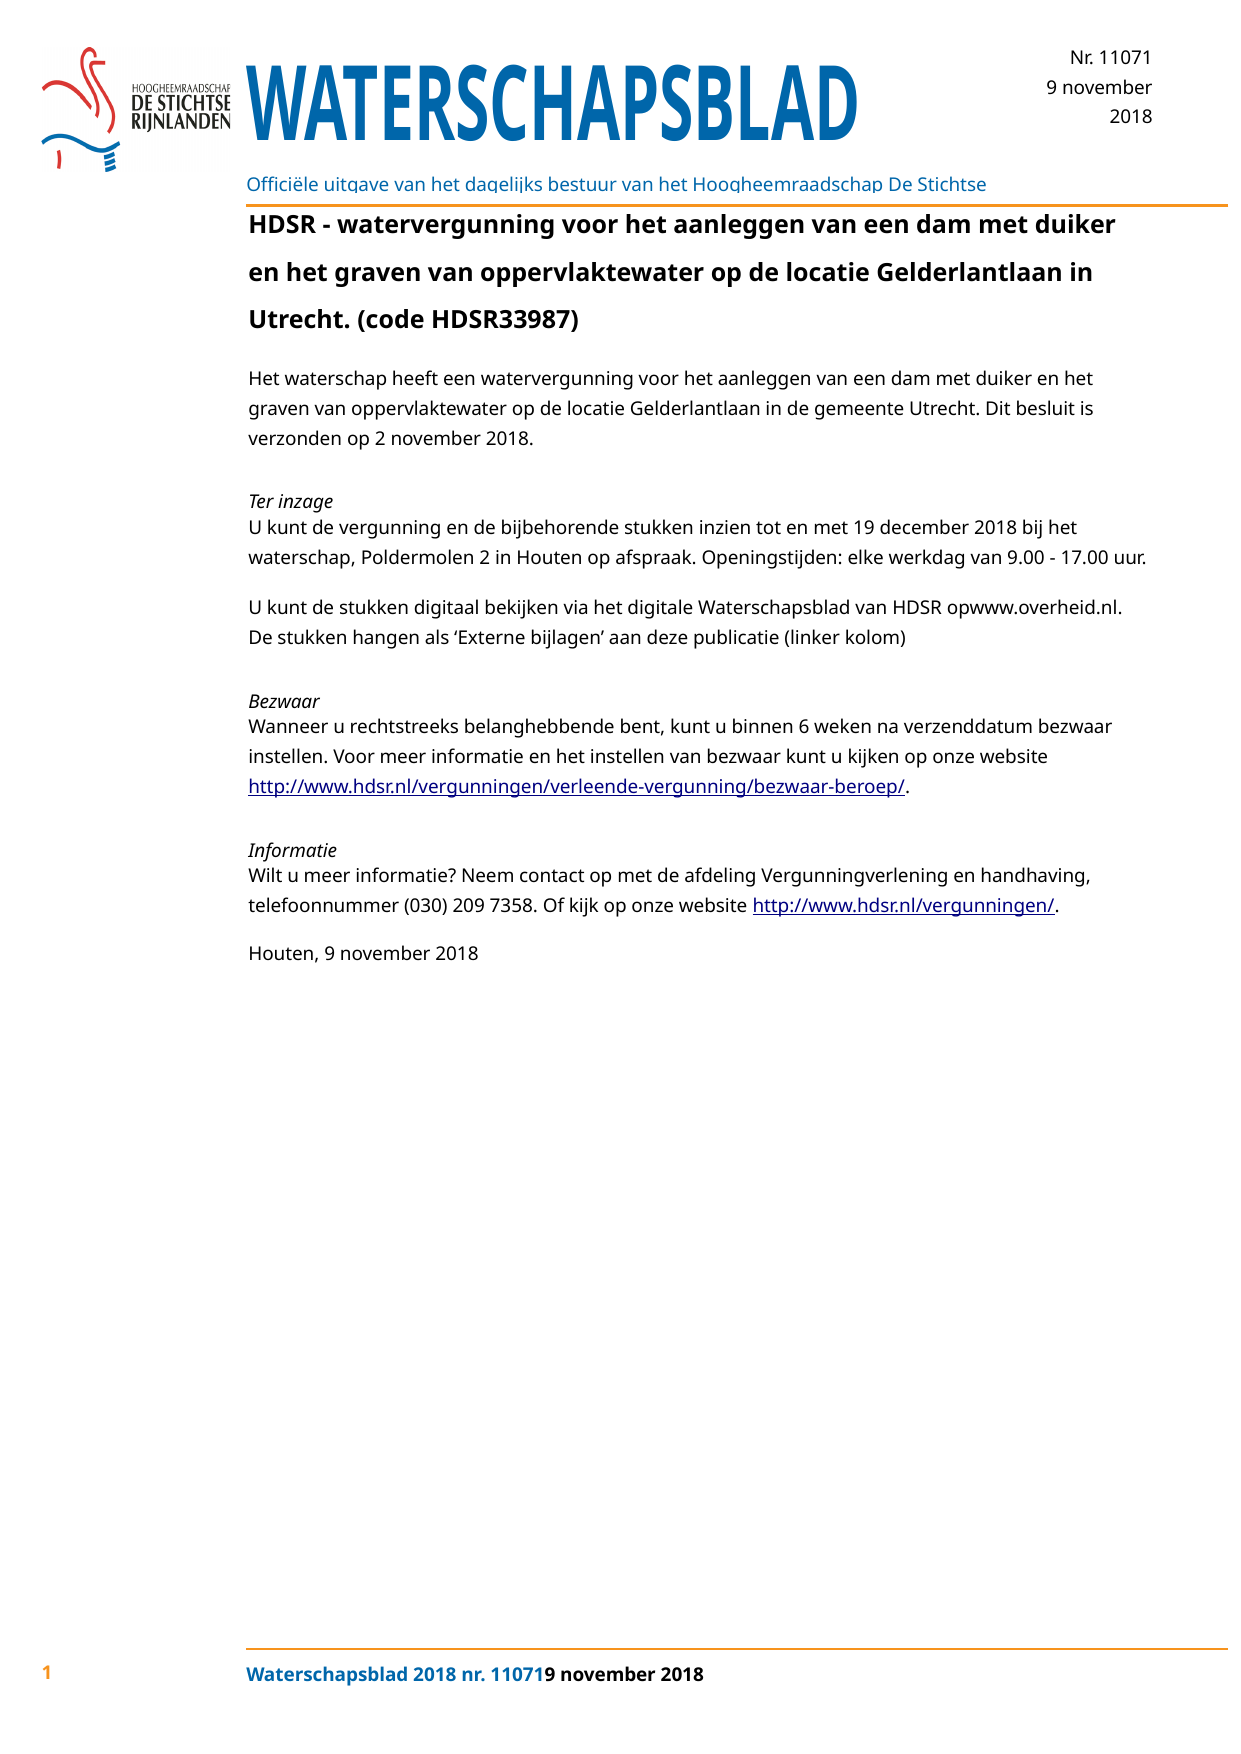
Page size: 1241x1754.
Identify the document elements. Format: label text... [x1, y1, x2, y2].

picture [41, 47, 231, 172]
text Wilt u meer informatie? Neem contact op met de afdeling Vergunningverlening en handhaving, telefoonnummer (030) 209 7358. Of kijk op onze website http://www.hdsr.nl/vergunningen/. [248, 862, 1152, 918]
text Wanneer u rechtstreeks belanghebbende bent, kunt u binnen 6 weken na verzenddatum bezwaar instellen. Voor meer informatie en het instellen van bezwaar kunt u kijken op onze website http://www.hdsr.nl/vergunningen/verleende-vergunning/bezwaar-beroep/. [248, 714, 1152, 798]
text Bezwaar [248, 688, 1152, 714]
text Informatie [248, 837, 1152, 862]
text Houten, 9 november 2018 [248, 940, 1152, 966]
text HDSR - watervergunning voor het aanleggen van een dam met duiker en het graven van oppervlaktewater op de locatie Gelderlantlaan in Utrecht. (code HDSR33987) [248, 207, 1152, 336]
text Ter inzage [248, 489, 1152, 514]
text Het waterschap heeft een watervergunning voor het aanleggen van een dam met duiker en het graven van oppervlaktewater op de locatie Gelderlantlaan in de gemeente Utrecht. Dit besluit is verzonden op 2 november 2018. [248, 366, 1152, 450]
text U kunt de stukken digitaal bekijken via het digitale Waterschapsblad van HDSR opwww.overheid.nl. De stukken hangen als ‘Externe bijlagen’ aan deze publicatie (linker kolom) [248, 594, 1152, 650]
text U kunt de vergunning en de bijbehorende stukken inzien tot en met 19 december 2018 bij het waterschap, Poldermolen 2 in Houten op afspraak. Openingstijden: elke werkdag van 9.00 - 17.00 uur. [248, 514, 1152, 570]
